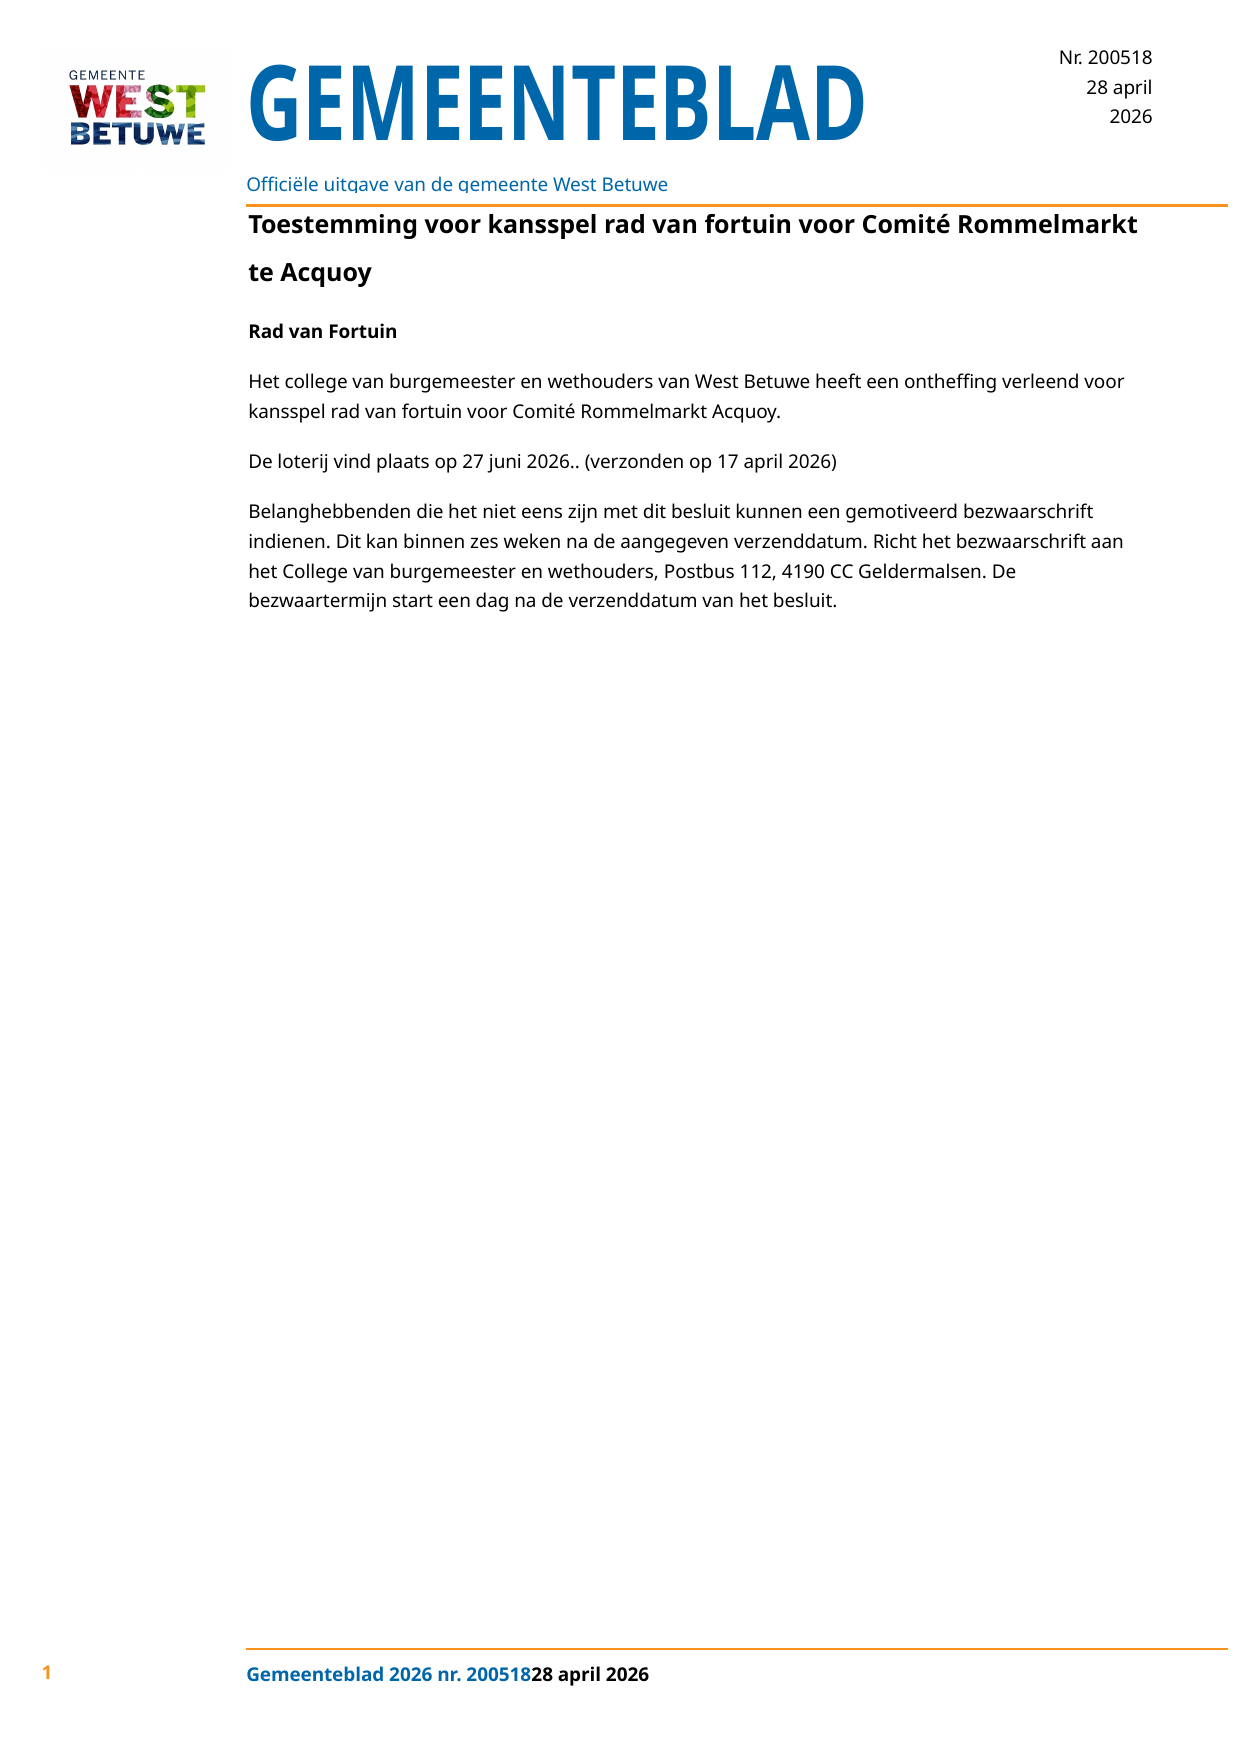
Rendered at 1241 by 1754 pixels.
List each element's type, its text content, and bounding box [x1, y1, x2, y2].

text Het college van burgemeester en wethouders van West Betuwe heeft een ontheffing verleend voor kansspel rad van fortuin voor Comité Rommelmarkt Acquoy. [248, 368, 1152, 424]
text Rad van Fortuin [248, 318, 1152, 344]
text Toestemming voor kansspel rad van fortuin voor Comité Rommelmarkt te Acquoy [248, 207, 1152, 288]
text Belanghebbenden die het niet eens zijn met dit besluit kunnen een gemotiveerd bezwaarschrift indienen. Dit kan binnen zes weken na de aangegeven verzenddatum. Richt het bezwaarschrift aan het College van burgemeester en wethouders, Postbus 112, 4190 CC Geldermalsen. De bezwaartermijn start een dag na de verzenddatum van het besluit. [248, 499, 1152, 613]
text De loterij vind plaats op 27 juni 2026.. (verzonden op 17 april 2026) [248, 448, 1152, 474]
picture [41, 47, 231, 172]
